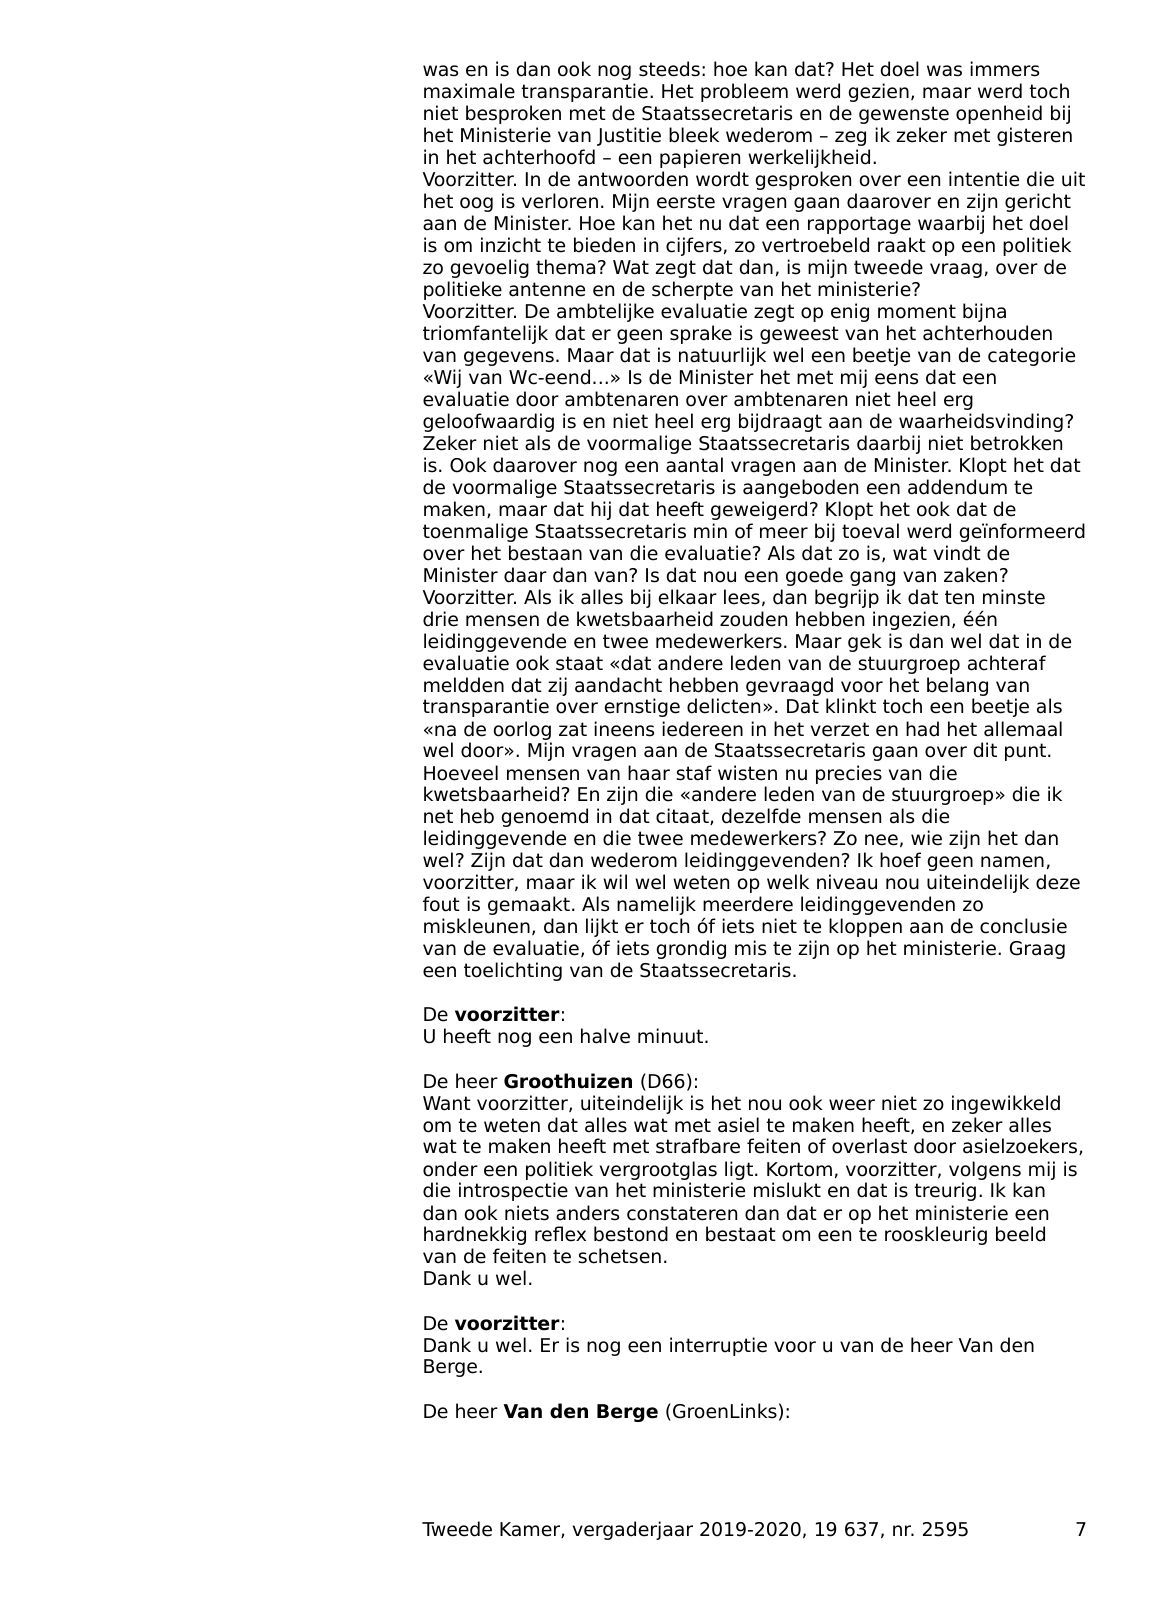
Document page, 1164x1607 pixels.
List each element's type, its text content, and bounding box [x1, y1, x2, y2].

text De heer Groothuizen (D66): [422, 1071, 1087, 1092]
text was en is dan ook nog steeds: hoe kan dat? Het doel was immers maximale transparantie. Het probleem werd gezien, maar werd toch niet besproken met de Staatssecretaris en de gewenste openheid bij het Ministerie van Justitie bleek wederom – zeg ik zeker met gisteren in het achterhoofd – een papieren werkelijkheid. [422, 59, 1087, 169]
text Want voorzitter, uiteindelijk is het nou ook weer niet zo ingewikkeld om te weten dat alles wat met asiel te maken heeft, en zeker alles wat te maken heeft met strafbare feiten of overlast door asielzoekers, onder een politiek vergrootglas ligt. Kortom, voorzitter, volgens mij is die introspectie van het ministerie mislukt en dat is treurig. Ik kan dan ook niets anders constateren dan dat er op het ministerie een hardnekkig reflex bestond en bestaat om een te rooskleurig beeld van de feiten te schetsen. [422, 1092, 1087, 1268]
text Voorzitter. Als ik alles bij elkaar lees, dan begrijp ik dat ten minste drie mensen de kwetsbaarheid zouden hebben ingezien, één leidinggevende en twee medewerkers. Maar gek is dan wel dat in de evaluatie ook staat «dat andere leden van de stuurgroep achteraf meldden dat zij aandacht hebben gevraagd voor het belang van transparantie over ernstige delicten». Dat klinkt toch een beetje als «na de oorlog zat ineens iedereen in het verzet en had het allemaal wel door». Mijn vragen aan de Staatssecretaris gaan over dit punt. Hoeveel mensen van haar staf wisten nu precies van die kwetsbaarheid? En zijn die «andere leden van de stuurgroep» die ik net heb genoemd in dat citaat, dezelfde mensen als die leidinggevende en die twee medewerkers? Zo nee, wie zijn het dan wel? Zijn dat dan wederom leidinggevenden? Ik hoef geen namen, voorzitter, maar ik wil wel weten op welk niveau nou uiteindelijk deze fout is gemaakt. Als namelijk meerdere leidinggevenden zo miskleunen, dan lijkt er toch óf iets niet te kloppen aan de conclusie van de evaluatie, óf iets grondig mis te zijn op het ministerie. Graag een toelichting van de Staatssecretaris. [422, 587, 1087, 982]
text U heeft nog een halve minuut. [422, 1026, 1087, 1048]
text De heer Van den Berge (GroenLinks): [422, 1401, 1087, 1423]
text De voorzitter: [422, 1312, 1087, 1334]
text Voorzitter. De ambtelijke evaluatie zegt op enig moment bijna triomfantelijk dat er geen sprake is geweest van het achterhouden van gegevens. Maar dat is natuurlijk wel een beetje van de categorie «Wij van Wc-eend...» Is de Minister het met mij eens dat een evaluatie door ambtenaren over ambtenaren niet heel erg geloofwaardig is en niet heel erg bijdraagt aan de waarheidsvinding? Zeker niet als de voormalige Staatssecretaris daarbij niet betrokken is. Ook daarover nog een aantal vragen aan de Minister. Klopt het dat de voormalige Staatssecretaris is aangeboden een addendum te maken, maar dat hij dat heeft geweigerd? Klopt het ook dat de toenmalige Staatssecretaris min of meer bij toeval werd geïnformeerd over het bestaan van die evaluatie? Als dat zo is, wat vindt de Minister daar dan van? Is dat nou een goede gang van zaken? [422, 301, 1087, 587]
text Dank u wel. [422, 1268, 1087, 1290]
text Dank u wel. Er is nog een interruptie voor u van de heer Van den Berge. [422, 1334, 1087, 1378]
text Voorzitter. In de antwoorden wordt gesproken over een intentie die uit het oog is verloren. Mijn eerste vragen gaan daarover en zijn gericht aan de Minister. Hoe kan het nu dat een rapportage waarbij het doel is om inzicht te bieden in cijfers, zo vertroebeld raakt op een politiek zo gevoelig thema? Wat zegt dat dan, is mijn tweede vraag, over de politieke antenne en de scherpte van het ministerie? [422, 169, 1087, 301]
text De voorzitter: [422, 1004, 1087, 1026]
